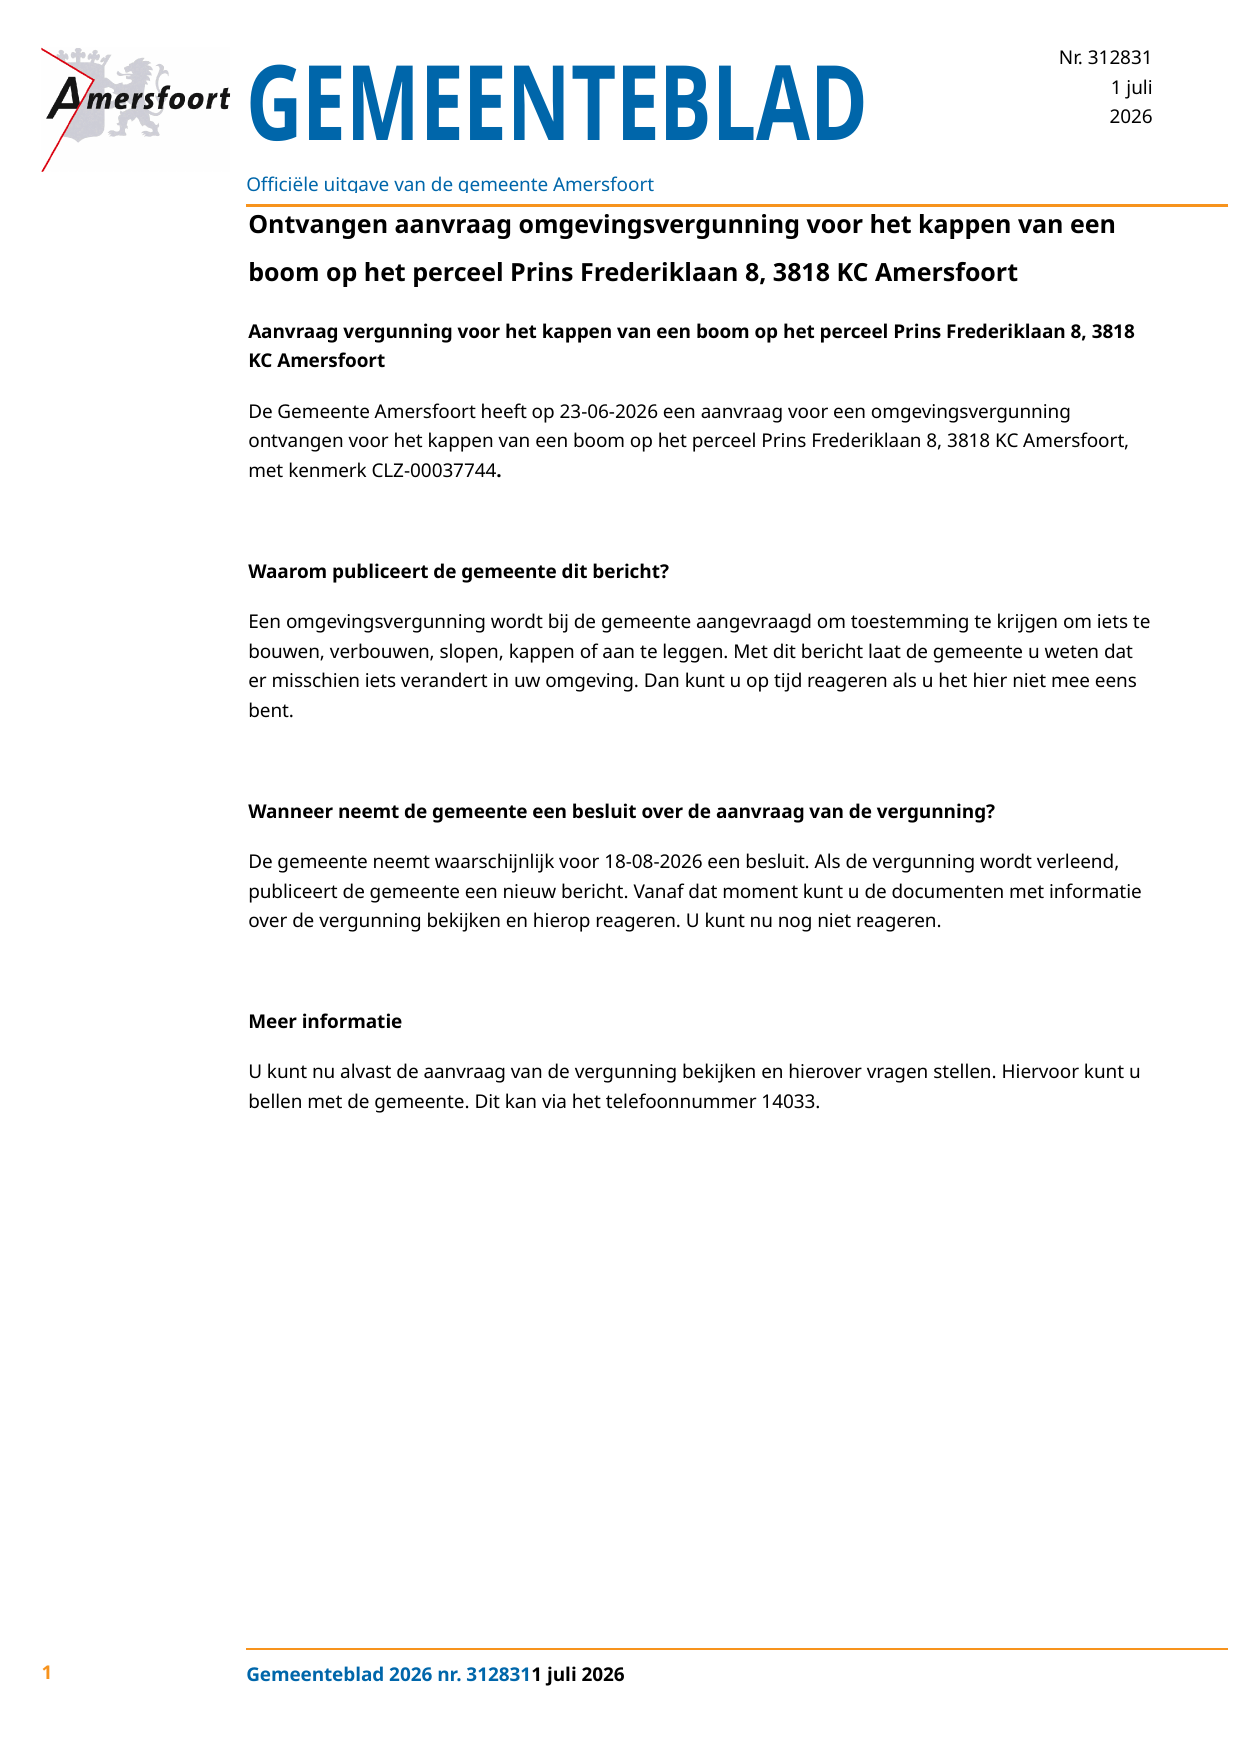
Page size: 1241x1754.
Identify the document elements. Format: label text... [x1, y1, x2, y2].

text Aanvraag vergunning voor het kappen van een boom op het perceel Prins Frederiklaan 8, 3818 KC Amersfoort [248, 318, 1152, 373]
text Waarom publiceert de gemeente dit bericht? [248, 558, 1152, 584]
text Een omgevingsvergunning wordt bij de gemeente aangevraagd om toestemming te krijgen om iets te bouwen, verbouwen, slopen, kappen of aan te leggen. Met dit bericht laat de gemeente u weten dat er misschien iets verandert in uw omgeving. Dan kunt u op tijd reageren als u het hier niet mee eens bent. [248, 608, 1152, 723]
text De gemeente neemt waarschijnlijk voor 18-08-2026 een besluit. Als de vergunning wordt verleend, publiceert de gemeente een nieuw bericht. Vanaf dat moment kunt u de documenten met informatie over de vergunning bekijken en hierop reageren. U kunt nu nog niet reageren. [248, 848, 1152, 933]
text Meer informatie [248, 1008, 1152, 1034]
text De Gemeente Amersfoort heeft op 23-06-2026 een aanvraag voor een omgevingsvergunning ontvangen voor het kappen van een boom op het perceel Prins Frederiklaan 8, 3818 KC Amersfoort, met kenmerk CLZ-00037744. [248, 398, 1152, 483]
text Ontvangen aanvraag omgevingsvergunning voor het kappen van een boom op het perceel Prins Frederiklaan 8, 3818 KC Amersfoort [248, 207, 1152, 288]
picture [41, 47, 231, 172]
text Wanneer neemt de gemeente een besluit over de aanvraag van de vergunning? [248, 798, 1152, 824]
text U kunt nu alvast de aanvraag van de vergunning bekijken en hierover vragen stellen. Hiervoor kunt u bellen met de gemeente. Dit kan via het telefoonnummer 14033. [248, 1059, 1152, 1114]
